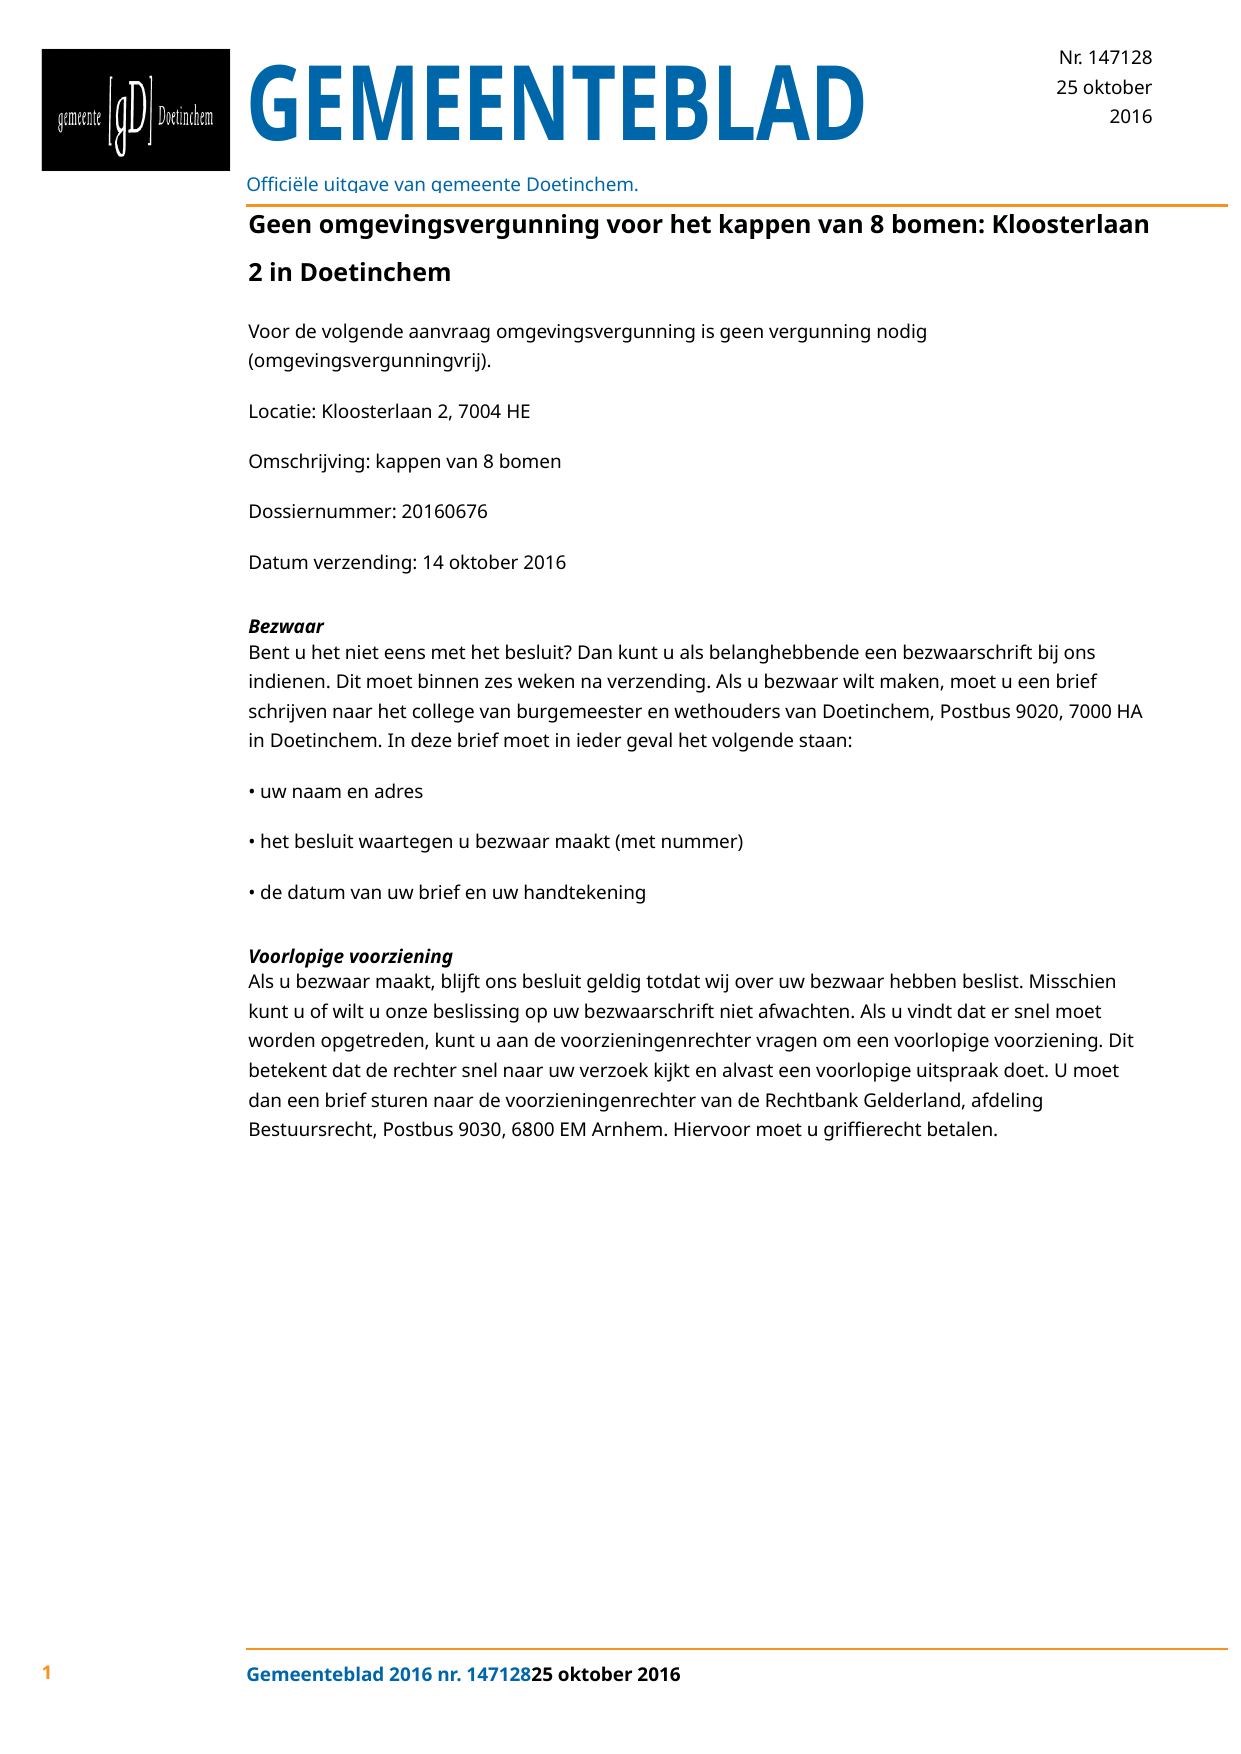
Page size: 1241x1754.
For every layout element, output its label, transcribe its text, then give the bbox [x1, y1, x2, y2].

text Dossiernummer: 20160676 [248, 499, 1152, 524]
text Datum verzending: 14 oktober 2016 [248, 549, 1152, 575]
text Voor de volgende aanvraag omgevingsvergunning is geen vergunning nodig (omgevingsvergunningvrij). [248, 318, 1152, 373]
text • de datum van uw brief en uw handtekening [248, 879, 1152, 904]
text Als u bezwaar maakt, blijft ons besluit geldig totdat wij over uw bezwaar hebben beslist. Misschien kunt u of wilt u onze beslissing op uw bezwaarschrift niet afwachten. Als u vindt dat er snel moet worden opgetreden, kunt u aan de voorzieningenrechter vragen om een voorlopige voorziening. Dit betekent dat de rechter snel naar uw verzoek kijkt en alvast een voorlopige uitspraak doet. U moet dan een brief sturen naar de voorzieningenrechter van de Rechtbank Gelderland, afdeling Bestuursrecht, Postbus 9030, 6800 EM Arnhem. Hiervoor moet u griffierecht betalen. [248, 968, 1152, 1142]
text Locatie: Kloosterlaan 2, 7004 HE [248, 398, 1152, 424]
text Omschrijving: kappen van 8 bomen [248, 448, 1152, 474]
text Bezwaar [248, 613, 1152, 639]
text • uw naam en adres [248, 778, 1152, 804]
text Geen omgevingsvergunning voor het kappen van 8 bomen: Kloosterlaan 2 in Doetinchem [248, 207, 1152, 288]
picture [41, 47, 231, 172]
text Voorlopige voorziening [248, 943, 1152, 968]
text • het besluit waartegen u bezwaar maakt (met nummer) [248, 828, 1152, 854]
text Bent u het niet eens met het besluit? Dan kunt u als belanghebbende een bezwaarschrift bij ons indienen. Dit moet binnen zes weken na verzending. Als u bezwaar wilt maken, moet u een brief schrijven naar het college van burgemeester en wethouders van Doetinchem, Postbus 9020, 7000 HA in Doetinchem. In deze brief moet in ieder geval het volgende staan: [248, 639, 1152, 753]
